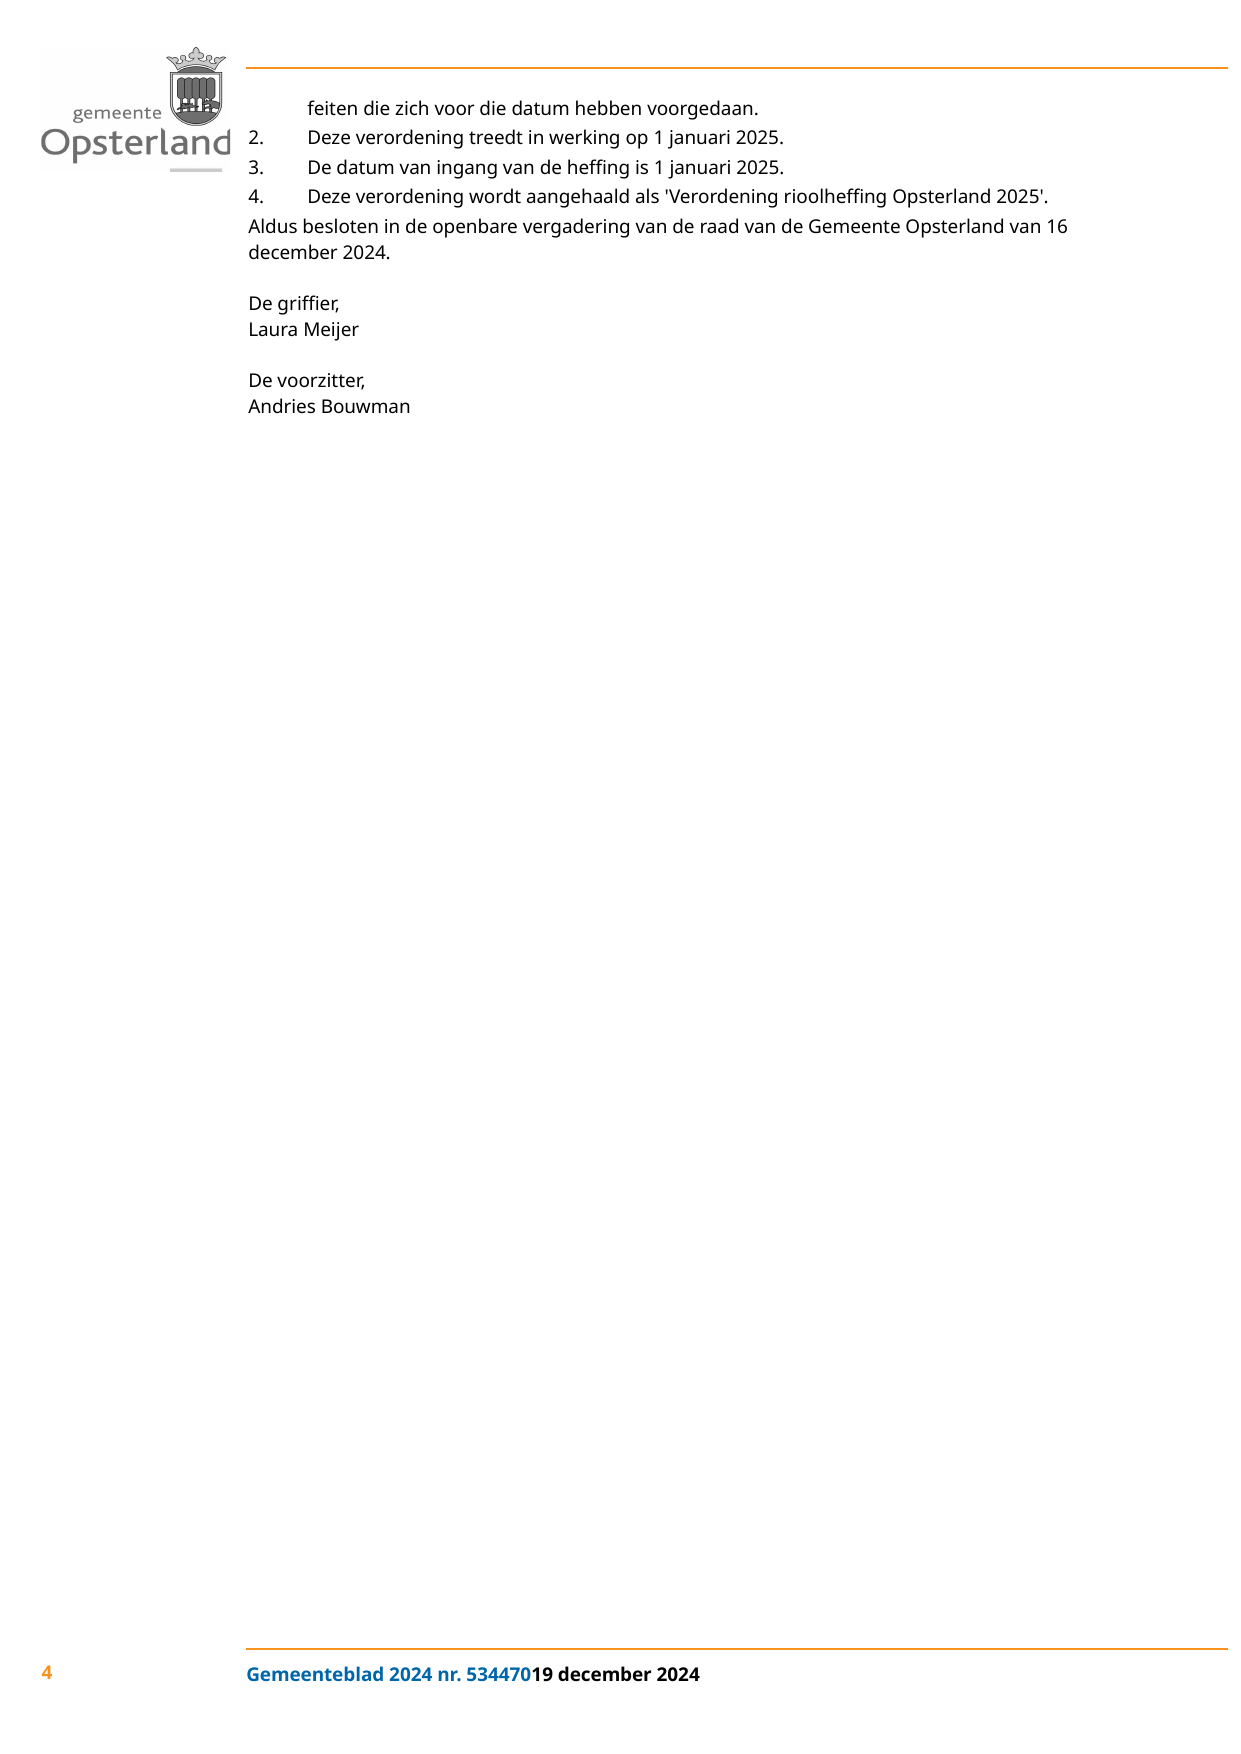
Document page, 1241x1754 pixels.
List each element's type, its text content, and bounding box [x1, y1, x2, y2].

text Andries Bouwman [248, 393, 1152, 419]
text Laura Meijer [248, 316, 1152, 342]
text De griffier, [248, 290, 1152, 316]
list feiten die zich voor die datum hebben voorgedaan. [248, 95, 1152, 121]
list De datum van ingang van de heffing is 1 januari 2025. [248, 154, 1152, 180]
text De voorzitter, [248, 367, 1152, 393]
text Aldus besloten in de openbare vergadering van de raad van de Gemeente Opsterland van 16 december 2024. [248, 213, 1152, 264]
picture [41, 47, 231, 172]
list Deze verordening wordt aangehaald als 'Verordening rioolheffing Opsterland 2025'. [248, 183, 1152, 209]
list Deze verordening treedt in werking op 1 januari 2025. [248, 124, 1152, 150]
